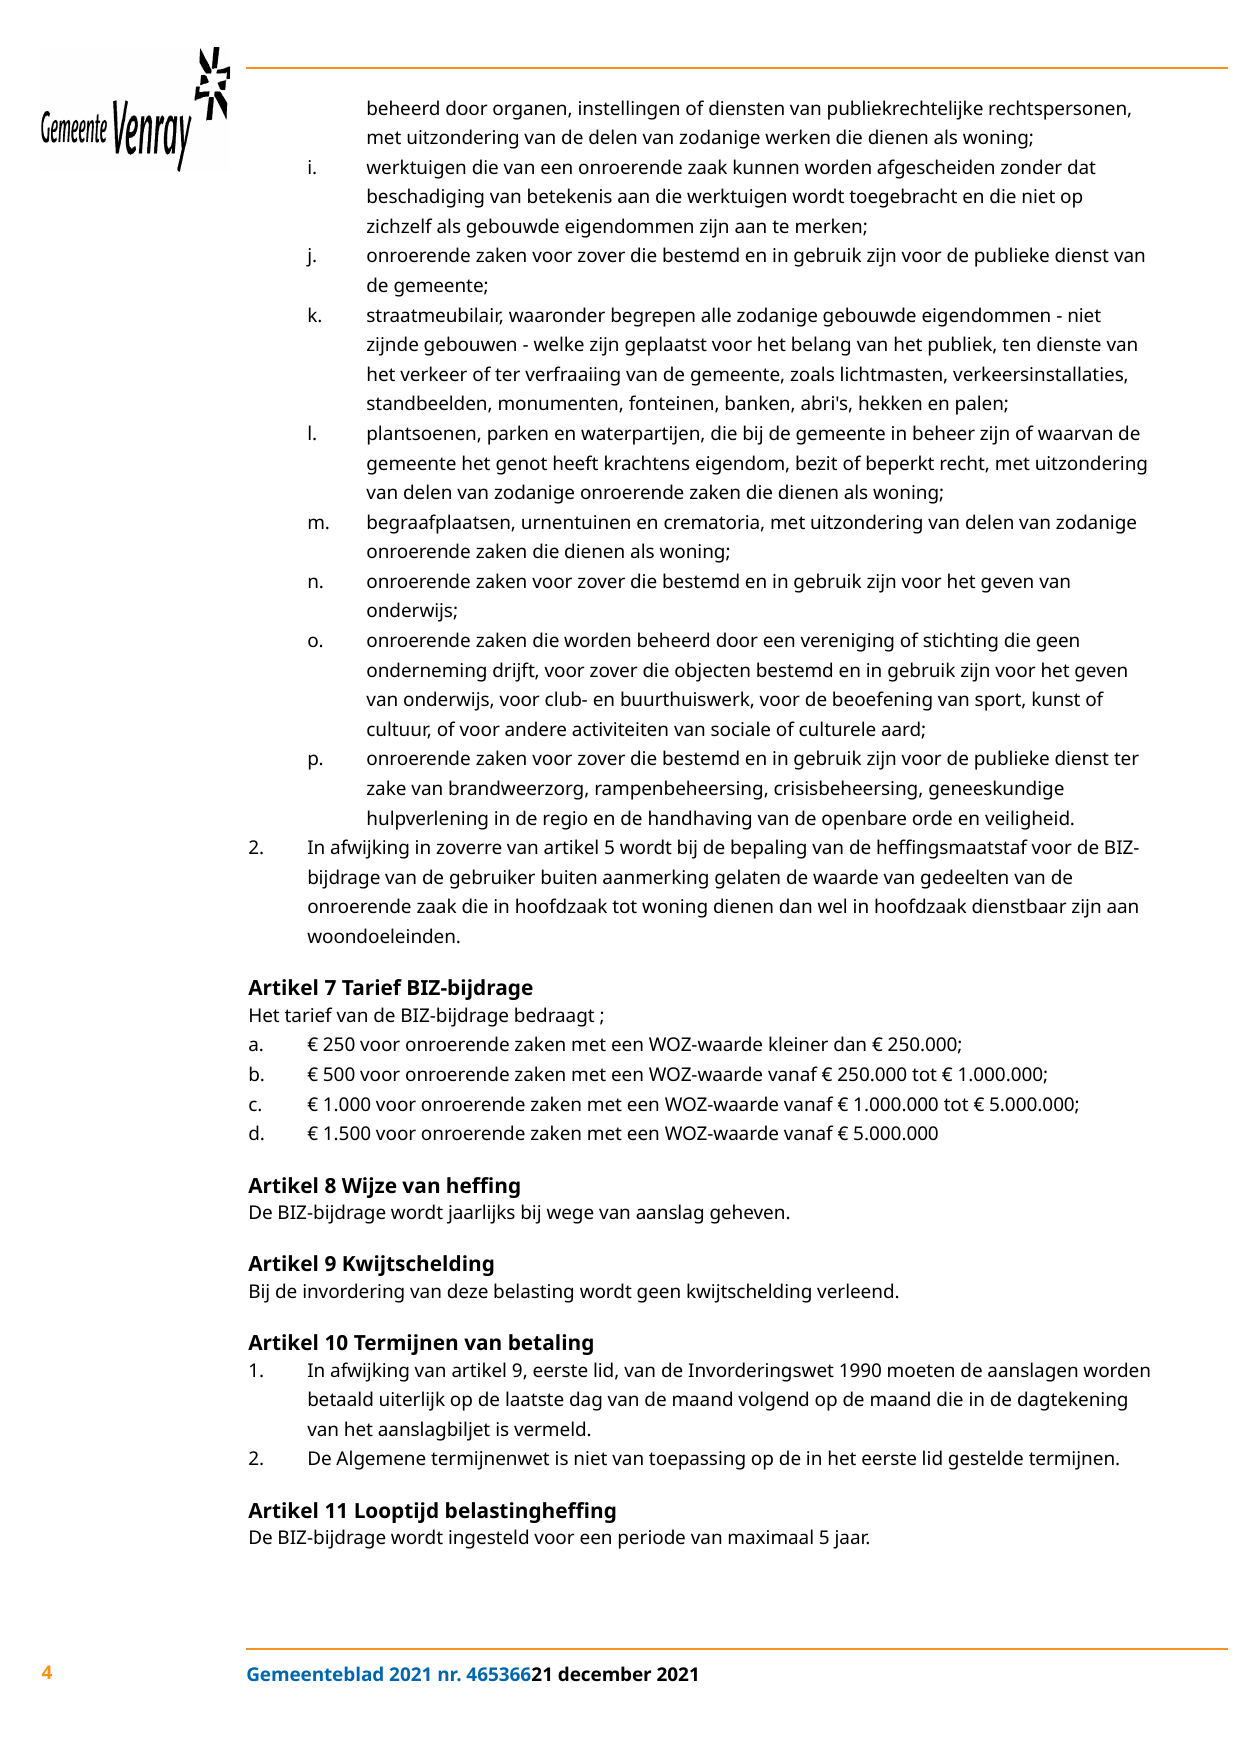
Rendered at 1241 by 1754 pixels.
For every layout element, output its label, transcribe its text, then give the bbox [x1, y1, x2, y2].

list werktuigen die van een onroerende zaak kunnen worden afgescheiden zonder dat beschadiging van betekenis aan die werktuigen wordt toegebracht en die niet op zichzelf als gebouwde eigendommen zijn aan te merken; [307, 154, 1152, 239]
list beheerd door organen, instellingen of diensten van publiekrechtelijke rechtspersonen, met uitzondering van de delen van zodanige werken die dienen als woning; [307, 95, 1152, 150]
text Artikel 11 Looptijd belastingheffing [248, 1496, 1152, 1524]
list straatmeubilair, waaronder begrepen alle zodanige gebouwde eigendommen - niet zijnde gebouwen - welke zijn geplaatst voor het belang van het publiek, ten dienste van het verkeer of ter verfraaiing van de gemeente, zoals lichtmasten, verkeersinstallaties, standbeelden, monumenten, fonteinen, banken, abri's, hekken en palen; [307, 302, 1152, 416]
text Artikel 7 Tarief BIZ-bijdrage [248, 973, 1152, 1002]
picture [41, 47, 231, 172]
text Artikel 8 Wijze van heffing [248, 1171, 1152, 1199]
list De Algemene termijnenwet is niet van toepassing op de in het eerste lid gestelde termijnen. [248, 1446, 1152, 1471]
list onroerende zaken voor zover die bestemd en in gebruik zijn voor het geven van onderwijs; [307, 568, 1152, 623]
list In afwijking van artikel 9, eerste lid, van de Invorderingswet 1990 moeten de aanslagen worden betaald uiterlijk op de laatste dag van de maand volgend op de maand die in de dagtekening van het aanslagbiljet is vermeld. [248, 1357, 1152, 1442]
list In afwijking in zoverre van artikel 5 wordt bij de bepaling van de heffingsmaatstaf voor de BIZ-bijdrage van de gebruiker buiten aanmerking gelaten de waarde van gedeelten van de onroerende zaak die in hoofdzaak tot woning dienen dan wel in hoofdzaak dienstbaar zijn aan woondoeleinden. [248, 834, 1152, 949]
list onroerende zaken die worden beheerd door een vereniging of stichting die geen onderneming drijft, voor zover die objecten bestemd en in gebruik zijn voor het geven van onderwijs, voor club- en buurthuiswerk, voor de beoefening van sport, kunst of cultuur, of voor andere activiteiten van sociale of culturele aard; [307, 627, 1152, 742]
list € 1.000 voor onroerende zaken met een WOZ-waarde vanaf € 1.000.000 tot € 5.000.000; [248, 1091, 1152, 1116]
list begraafplaatsen, urnentuinen en crematoria, met uitzondering van delen van zodanige onroerende zaken die dienen als woning; [307, 509, 1152, 564]
text Artikel 9 Kwijtschelding [248, 1249, 1152, 1278]
text Het tarief van de BIZ-bijdrage bedraagt ; [248, 1002, 1152, 1028]
list € 250 voor onroerende zaken met een WOZ-waarde kleiner dan € 250.000; [248, 1032, 1152, 1057]
list € 500 voor onroerende zaken met een WOZ-waarde vanaf € 250.000 tot € 1.000.000; [248, 1061, 1152, 1087]
text De BIZ-bijdrage wordt jaarlijks bij wege van aanslag geheven. [248, 1199, 1152, 1225]
list onroerende zaken voor zover die bestemd en in gebruik zijn voor de publieke dienst ter zake van brandweerzorg, rampenbeheersing, crisisbeheersing, geneeskundige hulpverlening in de regio en de handhaving van de openbare orde en veiligheid. [307, 746, 1152, 831]
list plantsoenen, parken en waterpartijen, die bij de gemeente in beheer zijn of waarvan de gemeente het genot heeft krachtens eigendom, bezit of beperkt recht, met uitzondering van delen van zodanige onroerende zaken die dienen als woning; [307, 420, 1152, 505]
list € 1.500 voor onroerende zaken met een WOZ-waarde vanaf € 5.000.000 [248, 1120, 1152, 1146]
text Bij de invordering van deze belasting wordt geen kwijtschelding verleend. [248, 1278, 1152, 1304]
text Artikel 10 Termijnen van betaling [248, 1328, 1152, 1357]
text De BIZ-bijdrage wordt ingesteld voor een periode van maximaal 5 jaar. [248, 1524, 1152, 1550]
list onroerende zaken voor zover die bestemd en in gebruik zijn voor de publieke dienst van de gemeente; [307, 243, 1152, 298]
